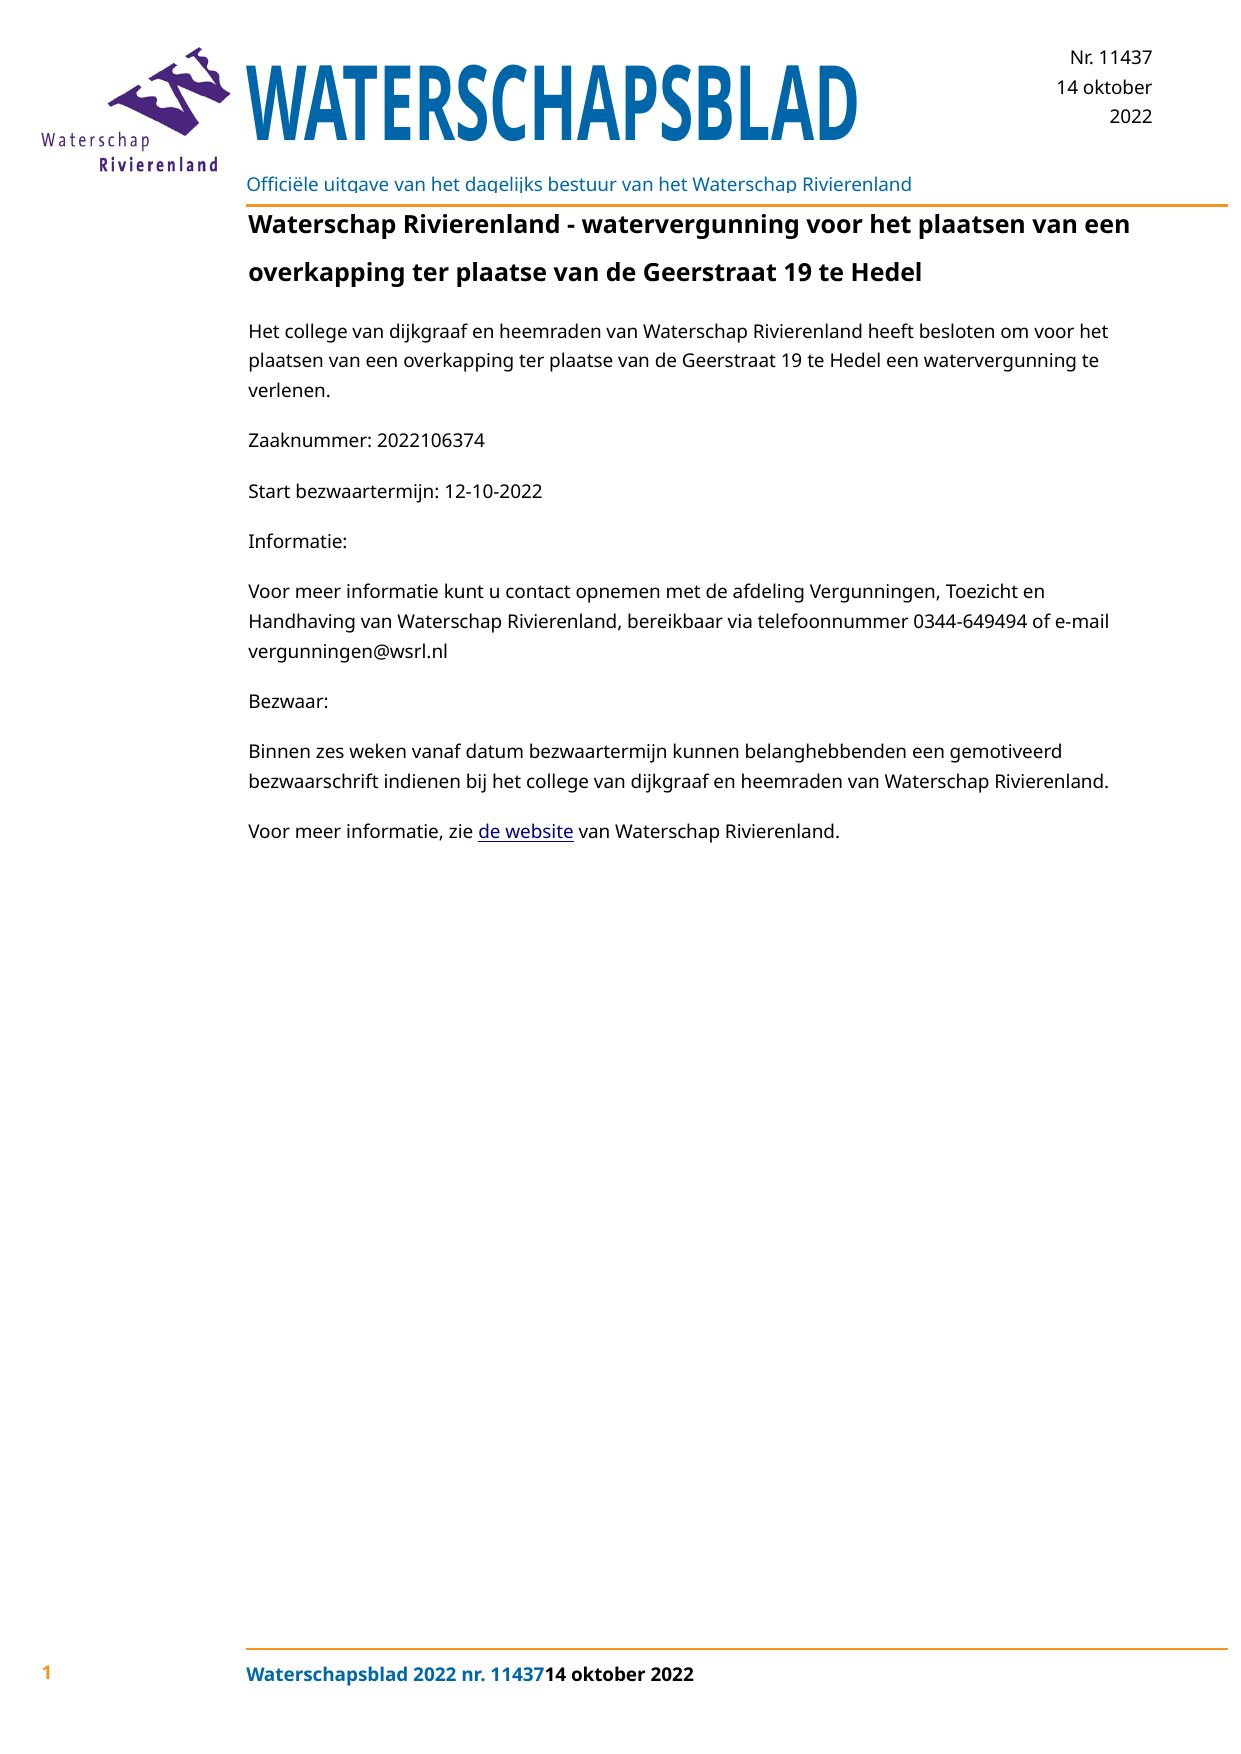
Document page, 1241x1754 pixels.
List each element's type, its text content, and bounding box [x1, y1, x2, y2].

text Waterschap Rivierenland - watervergunning voor het plaatsen van een overkapping ter plaatse van de Geerstraat 19 te Hedel [248, 207, 1152, 288]
text Het college van dijkgraaf en heemraden van Waterschap Rivierenland heeft besloten om voor het plaatsen van een overkapping ter plaatse van de Geerstraat 19 te Hedel een watervergunning te verlenen. [248, 318, 1152, 403]
text Zaaknummer: 2022106374 [248, 427, 1152, 453]
text Start bezwaartermijn: 12-10-2022 [248, 478, 1152, 504]
text Binnen zes weken vanaf datum bezwaartermijn kunnen belanghebbenden een gemotiveerd bezwaarschrift indienen bij het college van dijkgraaf en heemraden van Waterschap Rivierenland. [248, 739, 1152, 794]
text Bezwaar: [248, 688, 1152, 714]
picture [41, 47, 231, 172]
text Voor meer informatie kunt u contact opnemen met de afdeling Vergunningen, Toezicht en Handhaving van Waterschap Rivierenland, bereikbaar via telefoonnummer 0344-649494 of e-mail vergunningen@wsrl.nl [248, 579, 1152, 664]
text Voor meer informatie, zie de website van Waterschap Rivierenland. [248, 819, 1152, 844]
text Informatie: [248, 528, 1152, 554]
